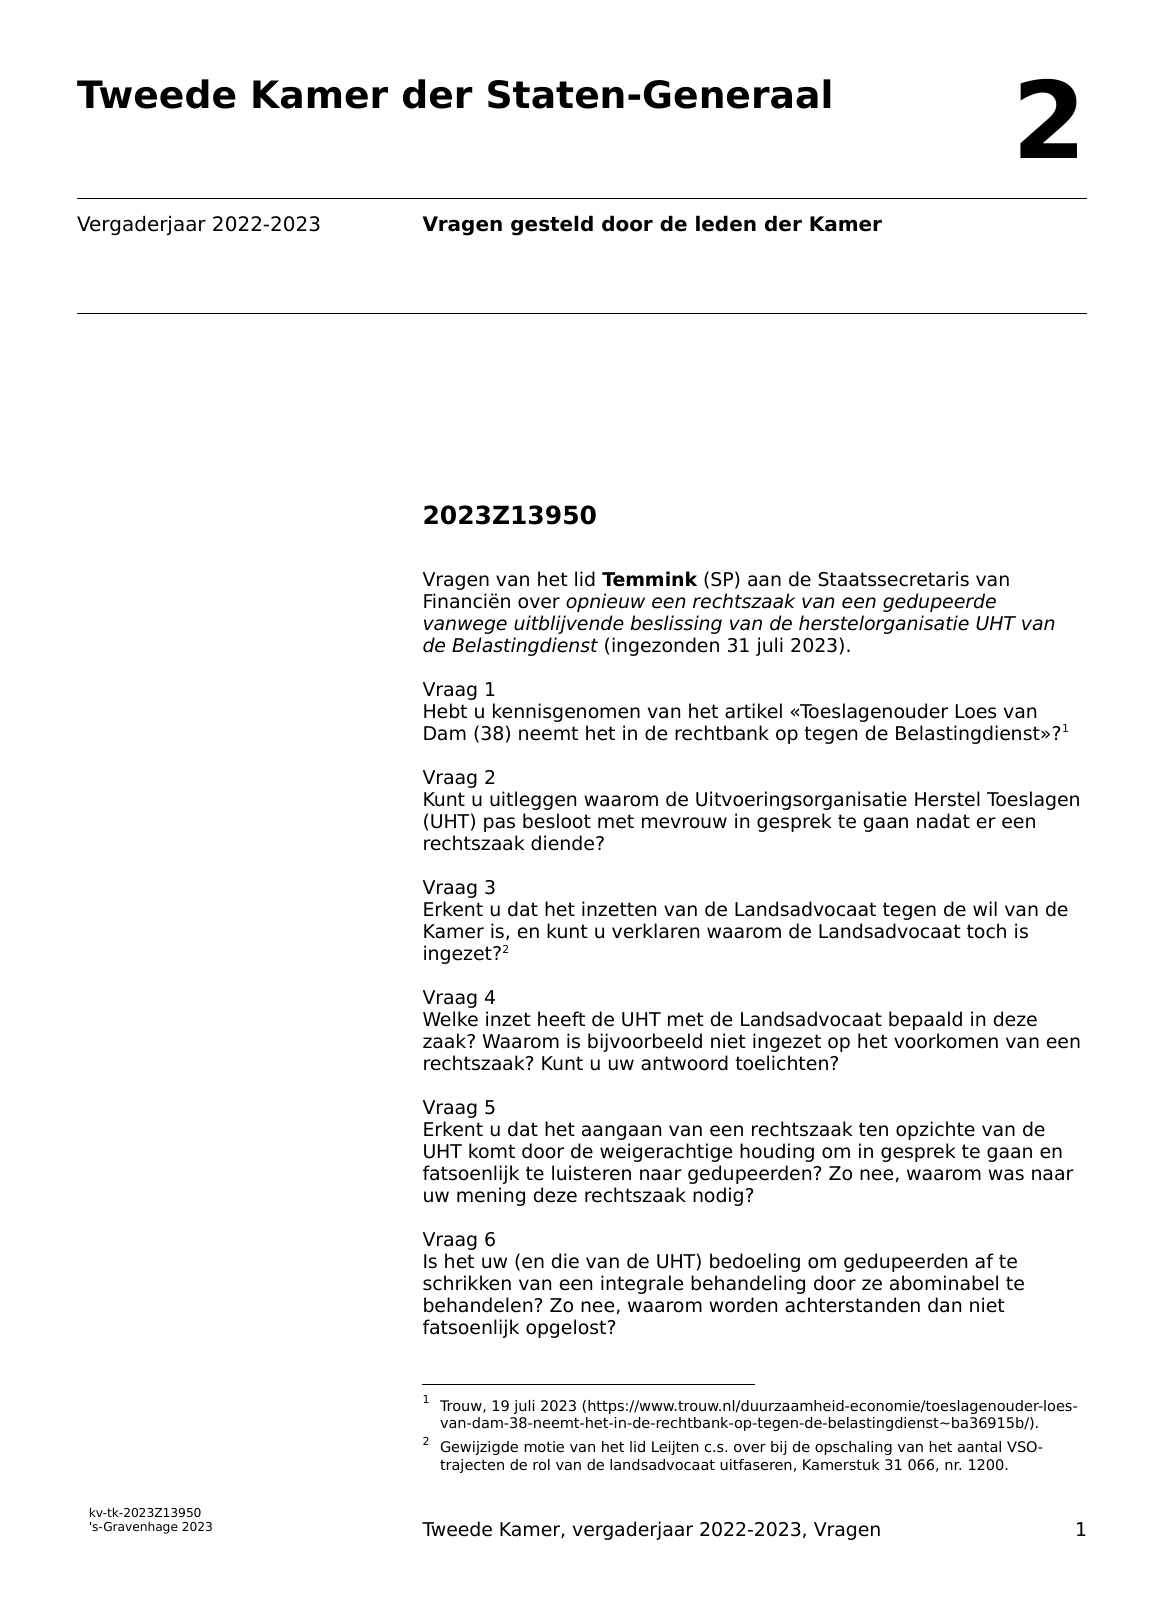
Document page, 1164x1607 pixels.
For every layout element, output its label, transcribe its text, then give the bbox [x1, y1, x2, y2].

text Trouw, 19 juli 2023 (https://www.trouw.nl/duurzaamheid-economie/toeslagenouder-loes-van-dam-38-neemt-het-in-de-rechtbank-op-tegen-de-belastingdienst~ba36915b/). [422, 1393, 1087, 1432]
text Vraag 2 [422, 767, 1087, 789]
text Is het uw (en die van de UHT) bedoeling om gedupeerden af te schrikken van een integrale behandeling door ze abominabel te behandelen? Zo nee, waarom worden achterstanden dan niet fatsoenlijk opgelost? [422, 1251, 1087, 1339]
text Vraag 3 [422, 877, 1087, 899]
text 's-Gravenhage 2023 [88, 1520, 323, 1534]
table_cell Vragen gesteld door de leden der Kamer [422, 199, 1087, 313]
text Vragen van het lid Temmink (SP) aan de Staatssecretaris van Financiën over opnieuw een rechtszaak van een gedupeerde vanwege uitblijvende beslissing van de herstelorganisatie UHT van de Belastingdienst (ingezonden 31 juli 2023). [422, 569, 1087, 657]
table_header Tweede Kamer der Staten-Generaal [77, 59, 886, 198]
table_header 2 [886, 59, 1087, 198]
text Erkent u dat het inzetten van de Landsadvocaat tegen de wil van de Kamer is, en kunt u verklaren waarom de Landsadvocaat toch is ingezet? [422, 899, 1087, 965]
table_cell Vergaderjaar 2022-2023 [77, 199, 422, 313]
text Erkent u dat het aangaan van een rechtszaak ten opzichte van de UHT komt door de weigerachtige houding om in gesprek te gaan en fatsoenlijk te luisteren naar gedupeerden? Zo nee, waarom was naar uw mening deze rechtszaak nodig? [422, 1119, 1087, 1207]
text Vraag 4 [422, 987, 1087, 1009]
text kv-tk-2023Z13950 [88, 1506, 323, 1520]
text Vraag 1 [422, 679, 1087, 701]
text 2023Z13950 [422, 501, 1087, 531]
text Hebt u kennisgenomen van het artikel «Toeslagenouder Loes van Dam (38) neemt het in de rechtbank op tegen de Belastingdienst»? [422, 701, 1087, 745]
text Vraag 6 [422, 1229, 1087, 1251]
text Kunt u uitleggen waarom de Uitvoeringsorganisatie Herstel Toeslagen (UHT) pas besloot met mevrouw in gesprek te gaan nadat er een rechtszaak diende? [422, 789, 1087, 855]
text Gewijzigde motie van het lid Leijten c.s. over bij de opschaling van het aantal VSO-trajecten de rol van de landsadvocaat uitfaseren, Kamerstuk 31 066, nr. 1200. [422, 1435, 1087, 1474]
text Welke inzet heeft de UHT met de Landsadvocaat bepaald in deze zaak? Waarom is bijvoorbeeld niet ingezet op het voorkomen van een rechtszaak? Kunt u uw antwoord toelichten? [422, 1009, 1087, 1075]
text Vraag 5 [422, 1097, 1087, 1119]
